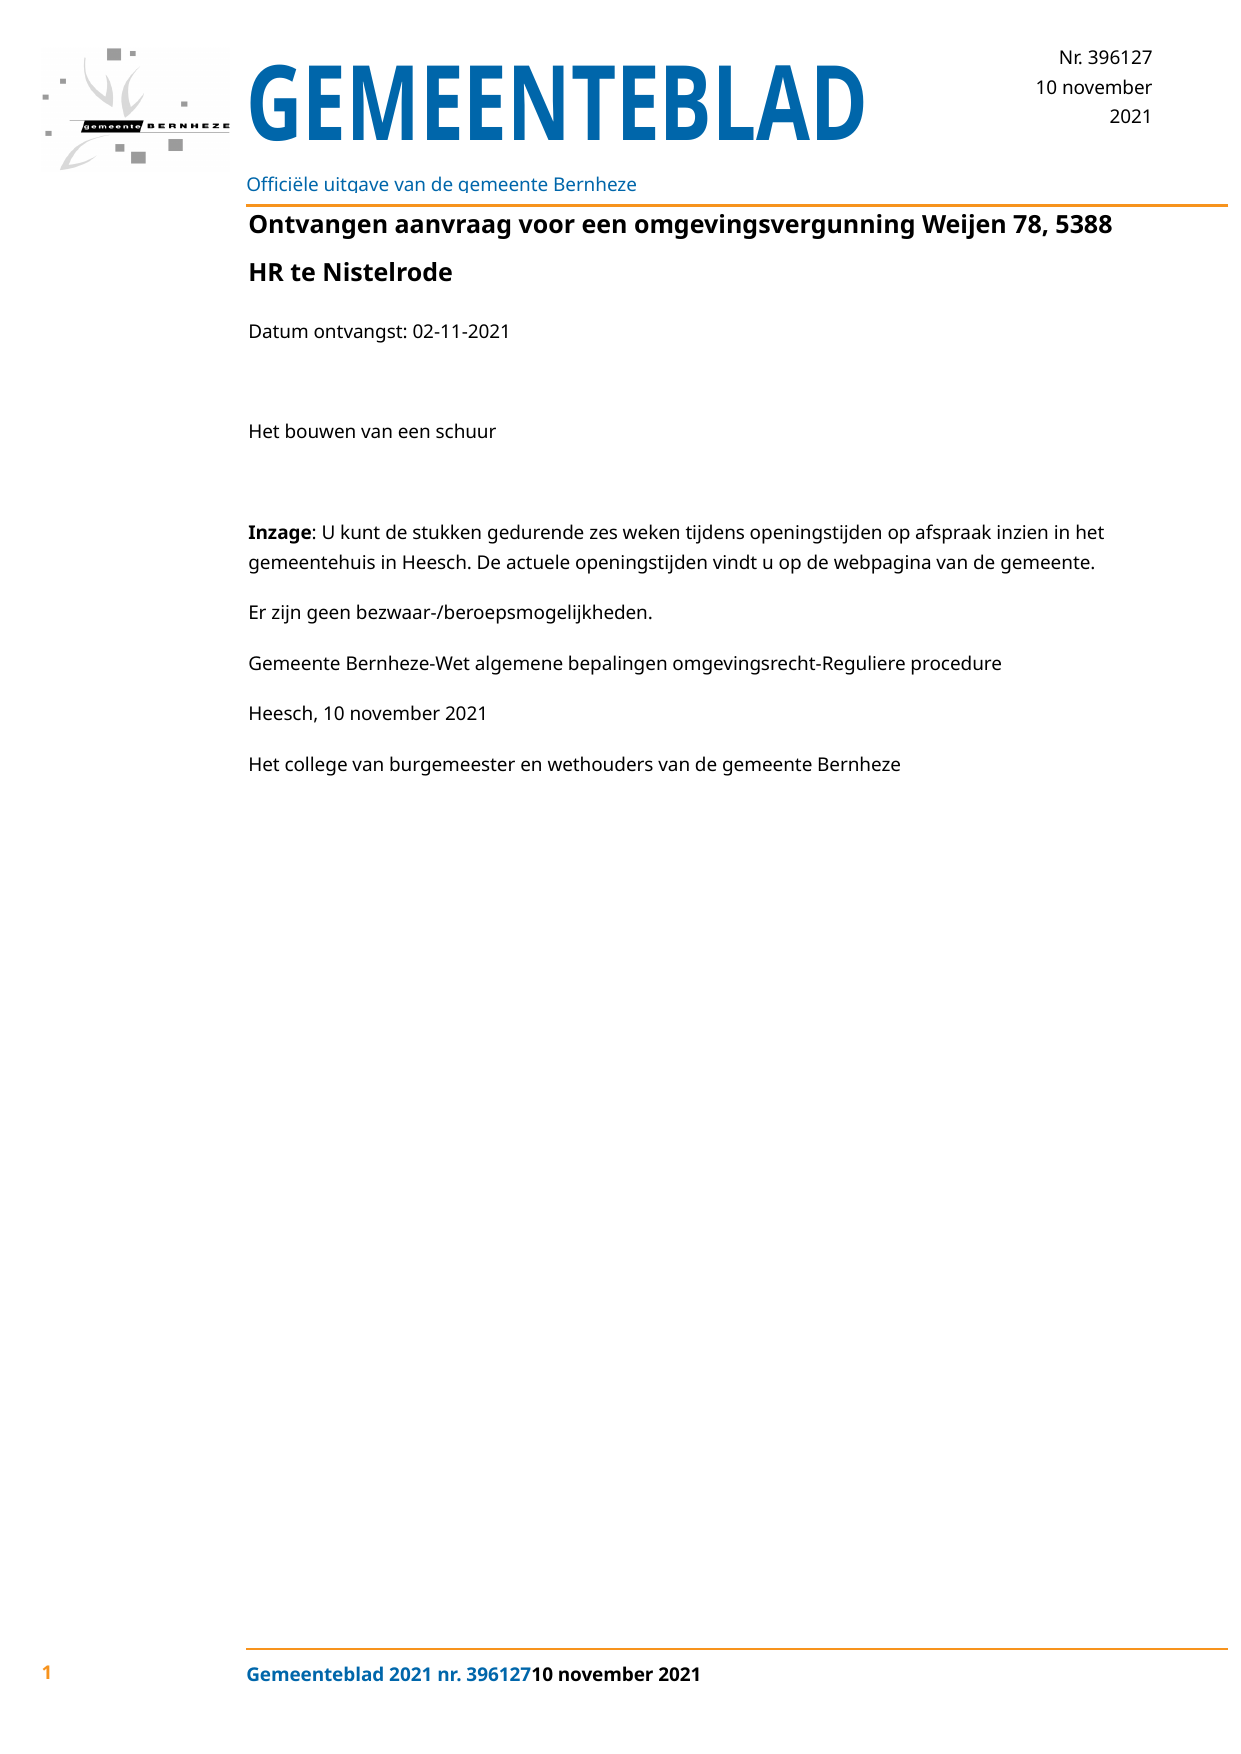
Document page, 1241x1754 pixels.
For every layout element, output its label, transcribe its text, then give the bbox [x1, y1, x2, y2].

text Heesch, 10 november 2021 [248, 700, 1152, 726]
picture [41, 47, 231, 172]
text Ontvangen aanvraag voor een omgevingsvergunning Weijen 78, 5388 HR te Nistelrode [248, 207, 1152, 288]
text Er zijn geen bezwaar-/beroepsmogelijkheden. [248, 599, 1152, 625]
text Het college van burgemeester en wethouders van de gemeente Bernheze [248, 751, 1152, 777]
text Het bouwen van een schuur [248, 419, 1152, 444]
text Gemeente Bernheze-Wet algemene bepalingen omgevingsrecht-Reguliere procedure [248, 650, 1152, 676]
text Datum ontvangst: 02-11-2021 [248, 318, 1152, 344]
text Inzage: U kunt de stukken gedurende zes weken tijdens openingstijden op afspraak inzien in het gemeentehuis in Heesch. De actuele openingstijden vindt u op de webpagina van de gemeente. [248, 519, 1152, 575]
